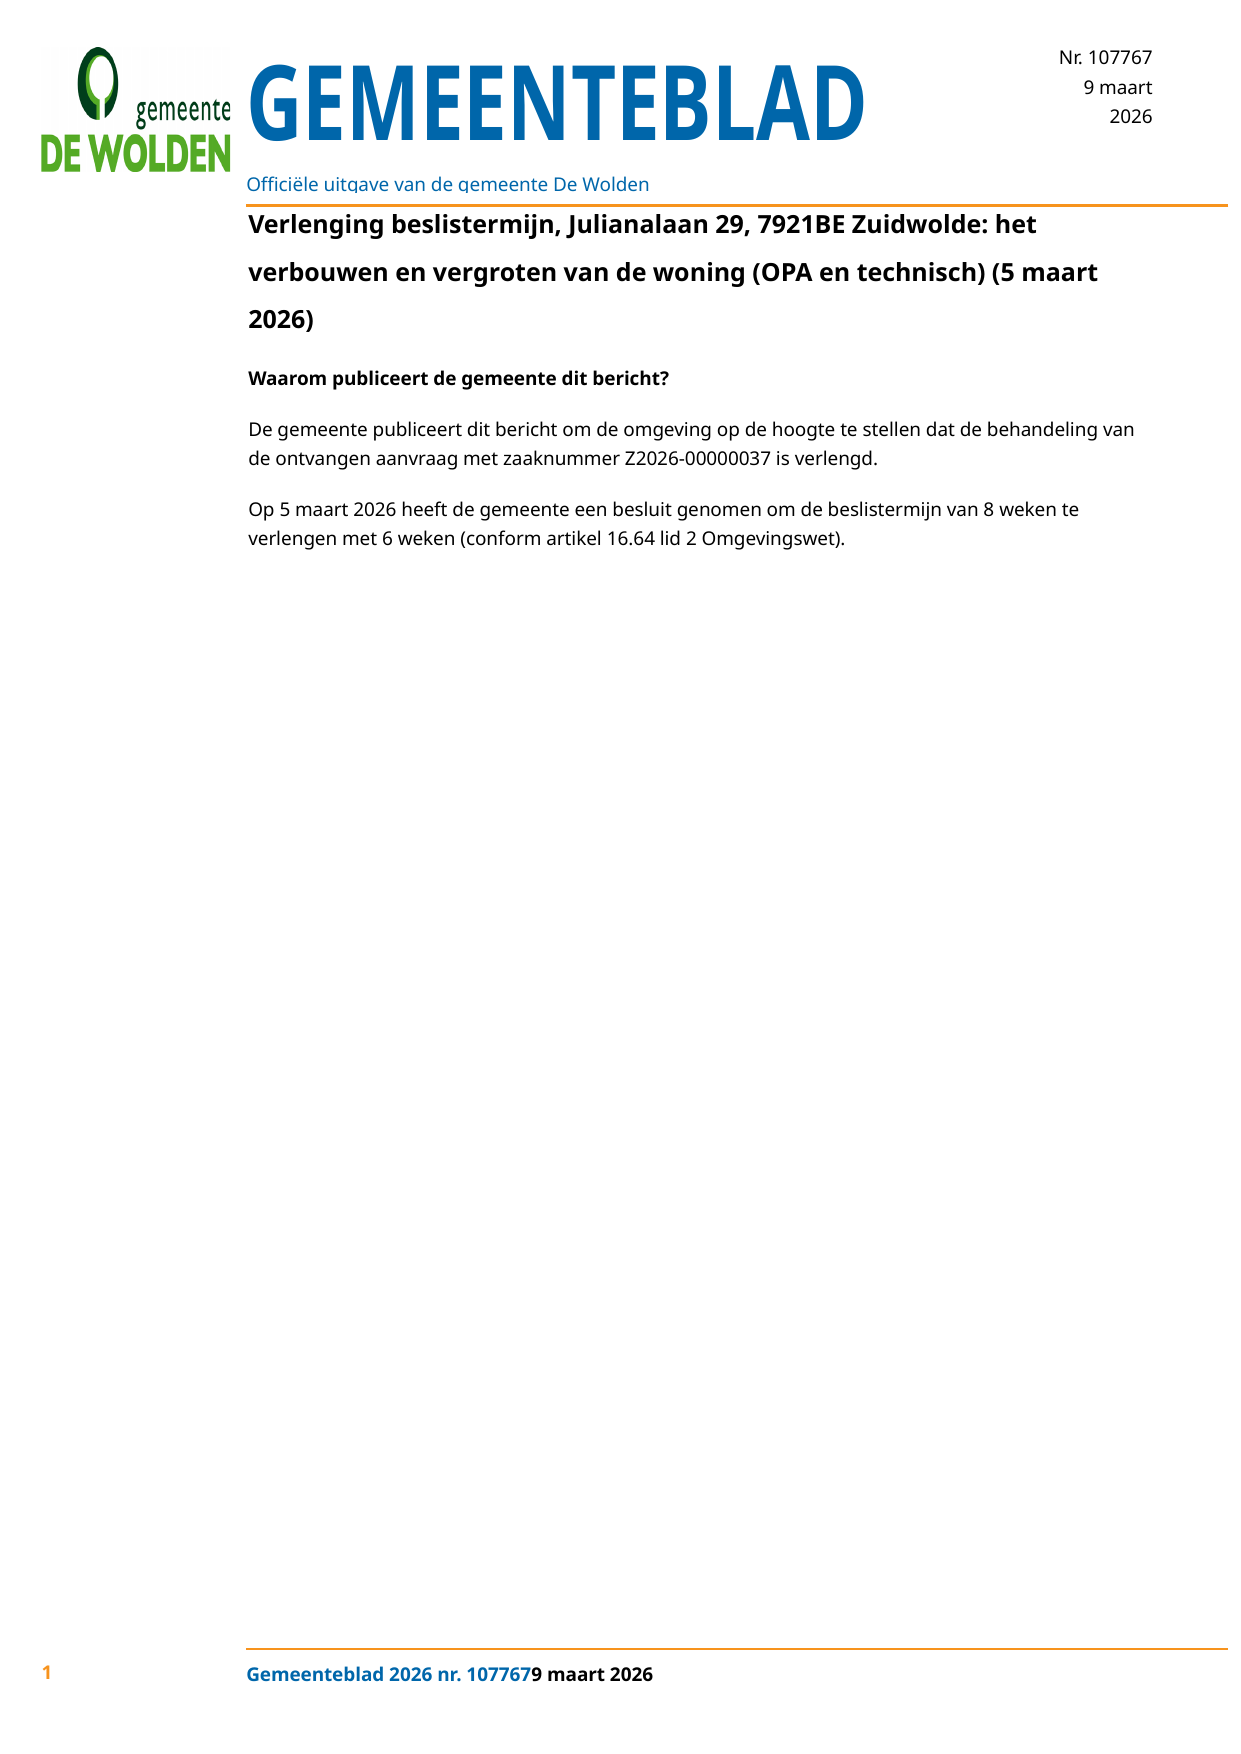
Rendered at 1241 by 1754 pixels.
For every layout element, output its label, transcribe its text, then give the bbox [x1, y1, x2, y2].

picture [41, 47, 231, 172]
text Waarom publiceert de gemeente dit bericht? [248, 366, 1152, 391]
text Verlenging beslistermijn, Julianalaan 29, 7921BE Zuidwolde: het verbouwen en vergroten van de woning (OPA en technisch) (5 maart 2026) [248, 207, 1152, 336]
text De gemeente publiceert dit bericht om de omgeving op de hoogte te stellen dat de behandeling van de ontvangen aanvraag met zaaknummer Z2026-00000037 is verlengd. [248, 416, 1152, 471]
text Op 5 maart 2026 heeft de gemeente een besluit genomen om de beslistermijn van 8 weken te verlengen met 6 weken (conform artikel 16.64 lid 2 Omgevingswet). [248, 496, 1152, 551]
